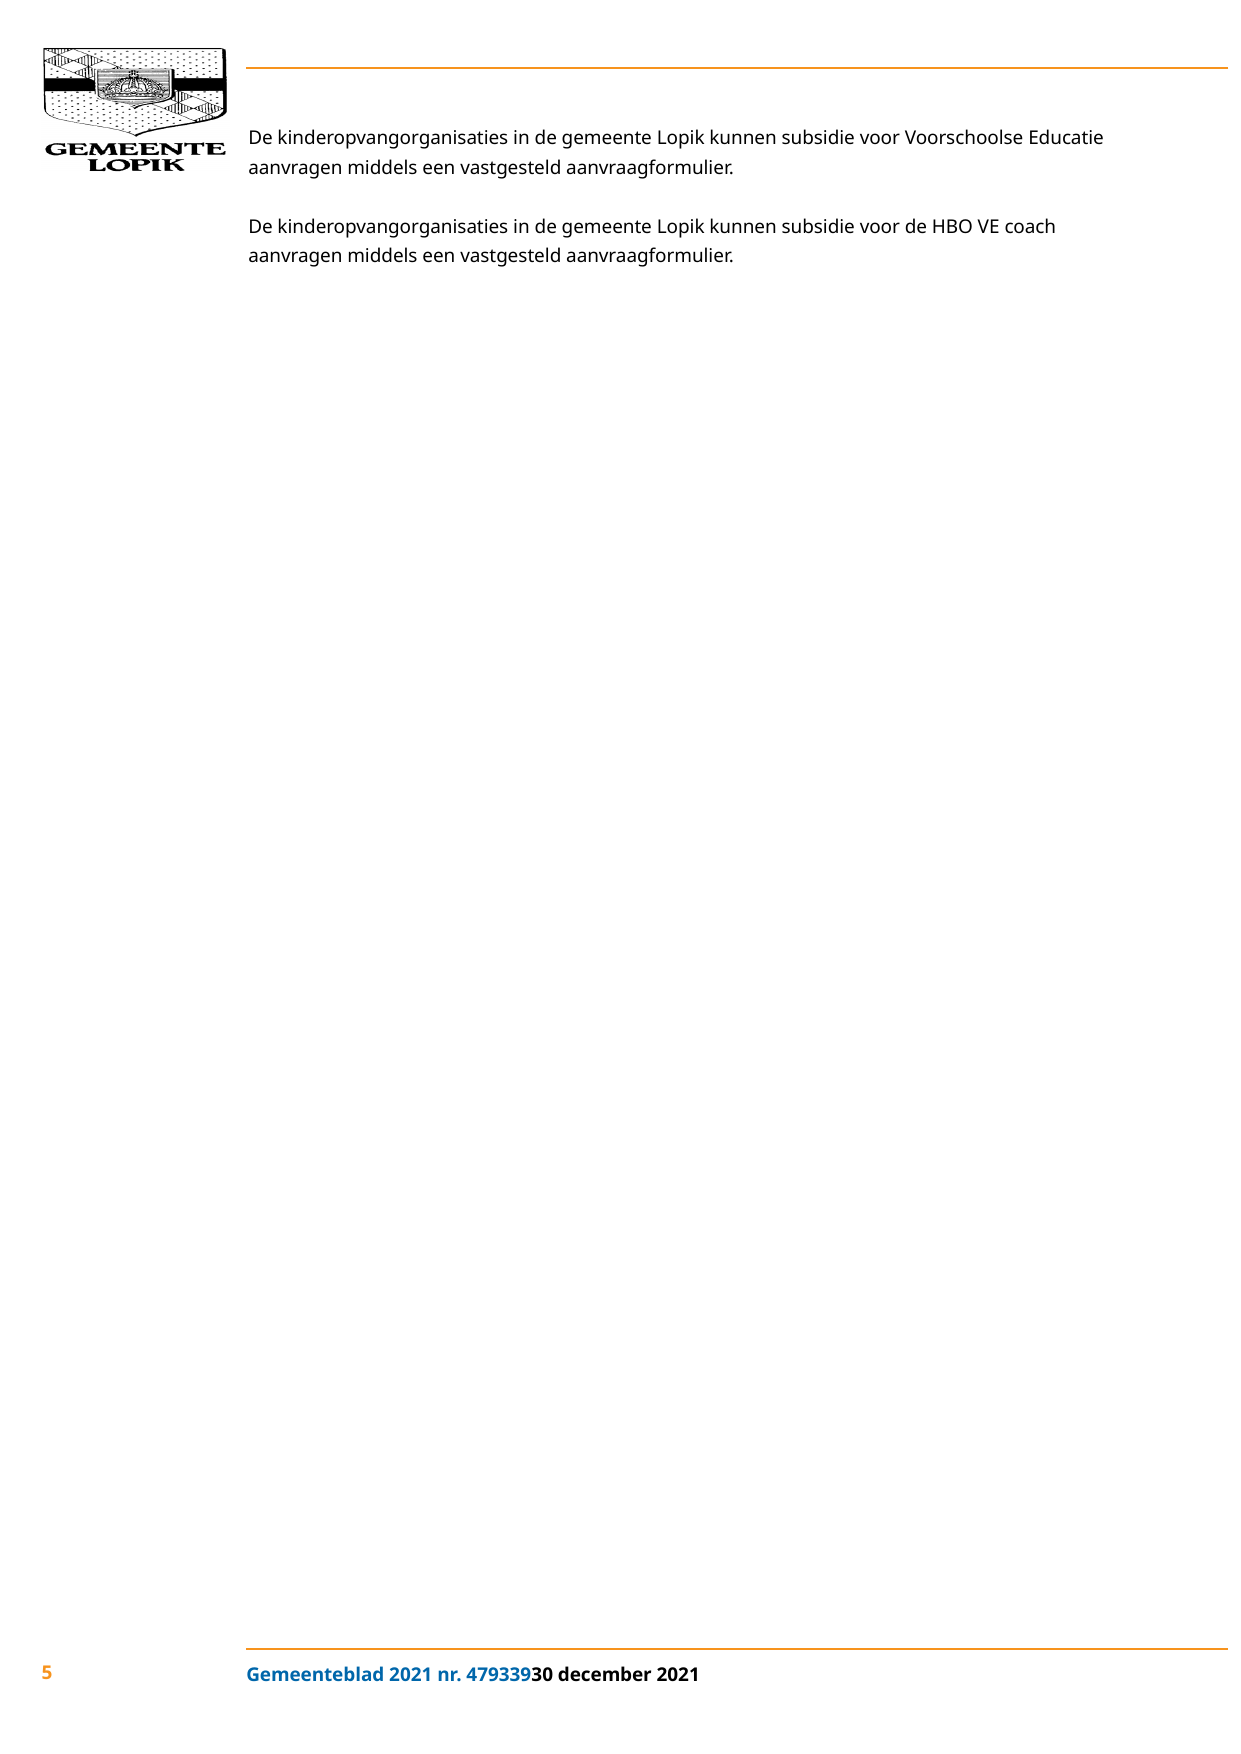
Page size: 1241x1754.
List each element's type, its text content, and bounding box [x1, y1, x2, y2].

text De kinderopvangorganisaties in de gemeente Lopik kunnen subsidie voor de HBO VE coach aanvragen middels een vastgesteld aanvraagformulier. [248, 213, 1152, 268]
text De kinderopvangorganisaties in de gemeente Lopik kunnen subsidie voor Voorschoolse Educatie aanvragen middels een vastgesteld aanvraagformulier. [248, 124, 1152, 180]
picture [41, 47, 231, 172]
